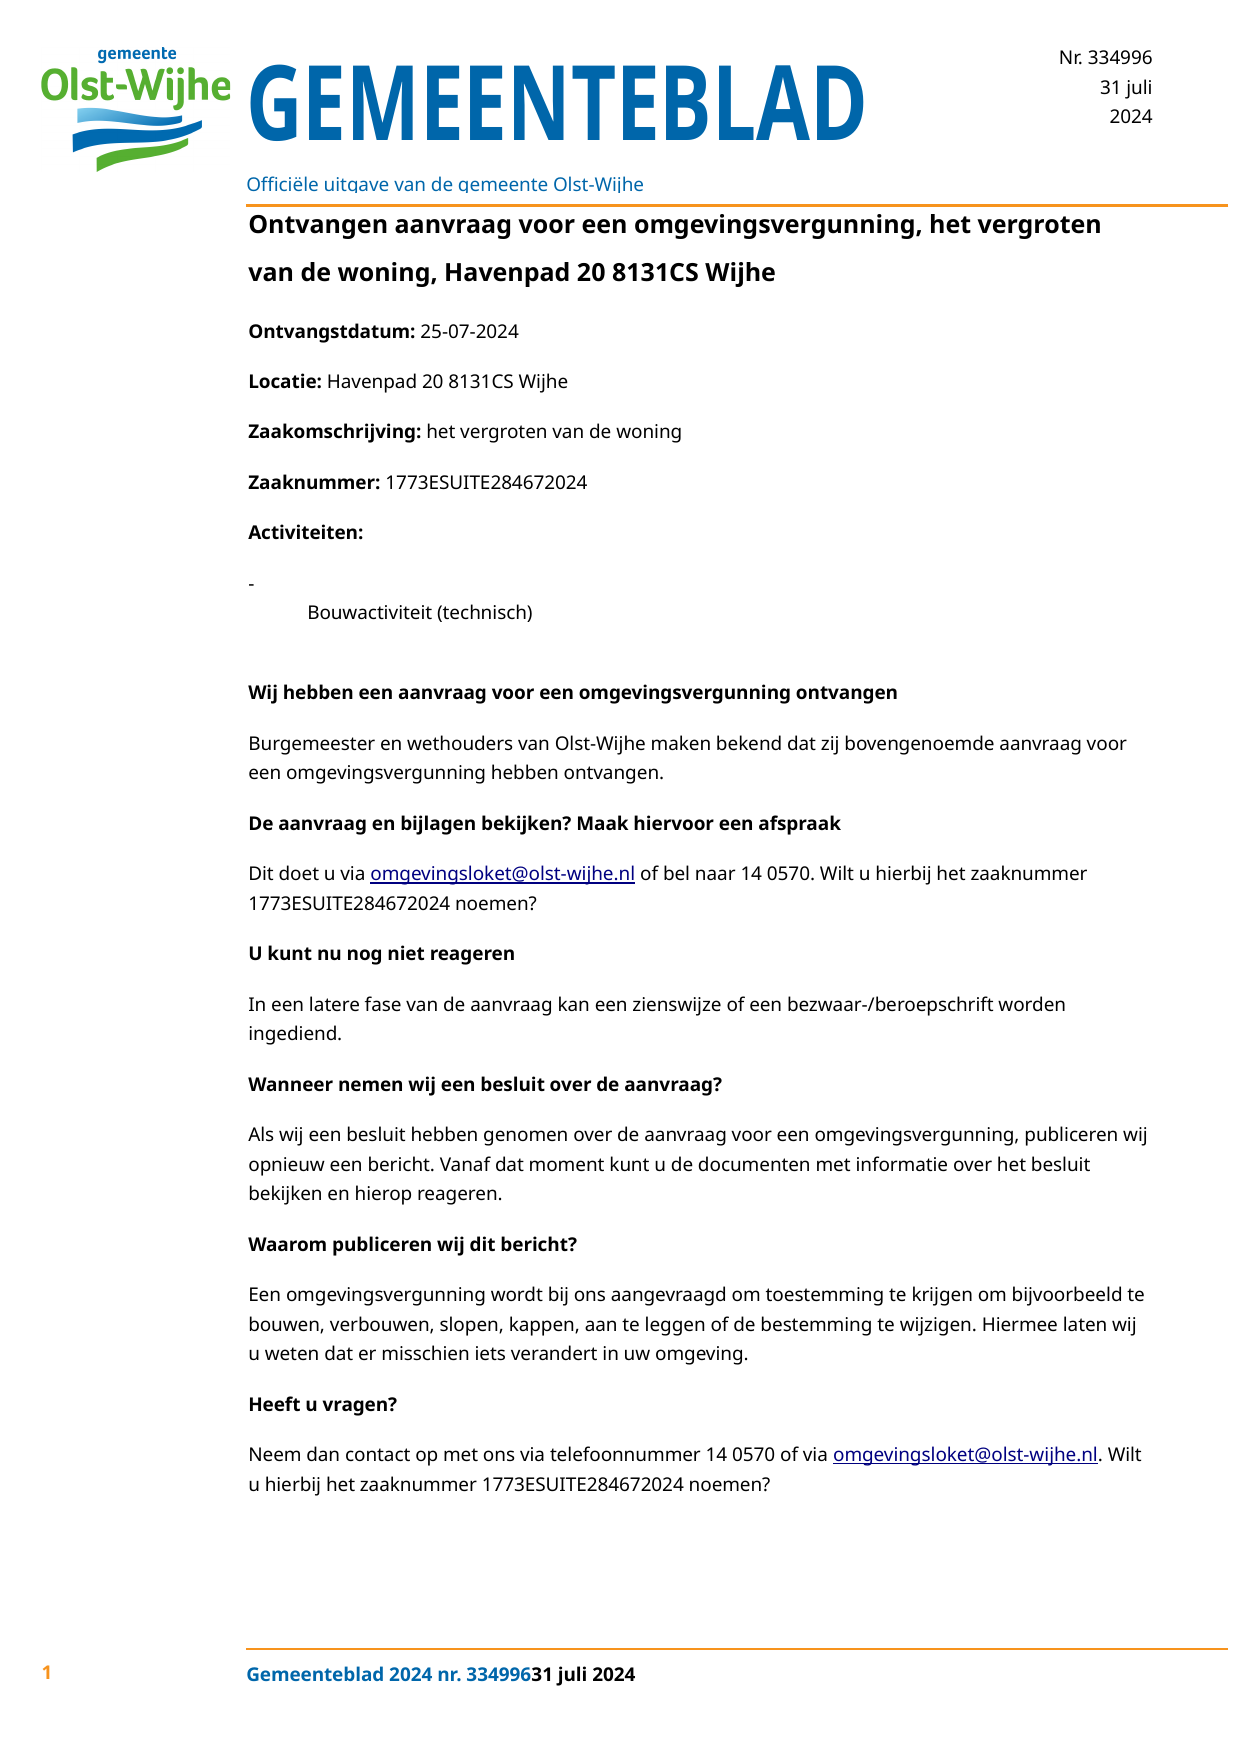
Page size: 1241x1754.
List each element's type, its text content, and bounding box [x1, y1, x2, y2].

text Ontvangen aanvraag voor een omgevingsvergunning, het vergroten van de woning, Havenpad 20 8131CS Wijhe [248, 207, 1152, 288]
text Een omgevingsvergunning wordt bij ons aangevraagd om toestemming te krijgen om bijvoorbeeld te bouwen, verbouwen, slopen, kappen, aan te leggen of de bestemming te wijzigen. Hiermee laten wij u weten dat er misschien iets verandert in uw omgeving. [248, 1281, 1152, 1366]
picture [41, 47, 231, 172]
text Activiteiten: [248, 519, 1152, 545]
text Dit doet u via omgevingsloket@olst-wijhe.nl of bel naar 14 0570. Wilt u hierbij het zaaknummer 1773ESUITE284672024 noemen? [248, 860, 1152, 916]
text Waarom publiceren wij dit bericht? [248, 1231, 1152, 1257]
text Heeft u vragen? [248, 1391, 1152, 1417]
text De aanvraag en bijlagen bekijken? Maak hiervoor een afspraak [248, 810, 1152, 836]
text Zaaknummer: 1773ESUITE284672024 [248, 469, 1152, 495]
text Wij hebben een aanvraag voor een omgevingsvergunning ontvangen [248, 679, 1152, 705]
text Locatie: Havenpad 20 8131CS Wijhe [248, 368, 1152, 394]
text Wanneer nemen wij een besluit over de aanvraag? [248, 1071, 1152, 1097]
text Ontvangstdatum: 25-07-2024 [248, 318, 1152, 344]
text Zaakomschrijving: het vergroten van de woning [248, 419, 1152, 444]
text Als wij een besluit hebben genomen over de aanvraag voor een omgevingsvergunning, publiceren wij opnieuw een bericht. Vanaf dat moment kunt u de documenten met informatie over het besluit bekijken en hierop reageren. [248, 1121, 1152, 1206]
text Neem dan contact op met ons via telefoonnummer 14 0570 of via omgevingsloket@olst-wijhe.nl. Wilt u hierbij het zaaknummer 1773ESUITE284672024 noemen? [248, 1441, 1152, 1497]
text In een latere fase van de aanvraag kan een zienswijze of een bezwaar-/beroepschrift worden ingediend. [248, 991, 1152, 1046]
text U kunt nu nog niet reageren [248, 940, 1152, 966]
list Bouwactiviteit (technisch) [248, 599, 1152, 625]
text Burgemeester en wethouders van Olst-Wijhe maken bekend dat zij bovengenoemde aanvraag voor een omgevingsvergunning hebben ontvangen. [248, 730, 1152, 785]
